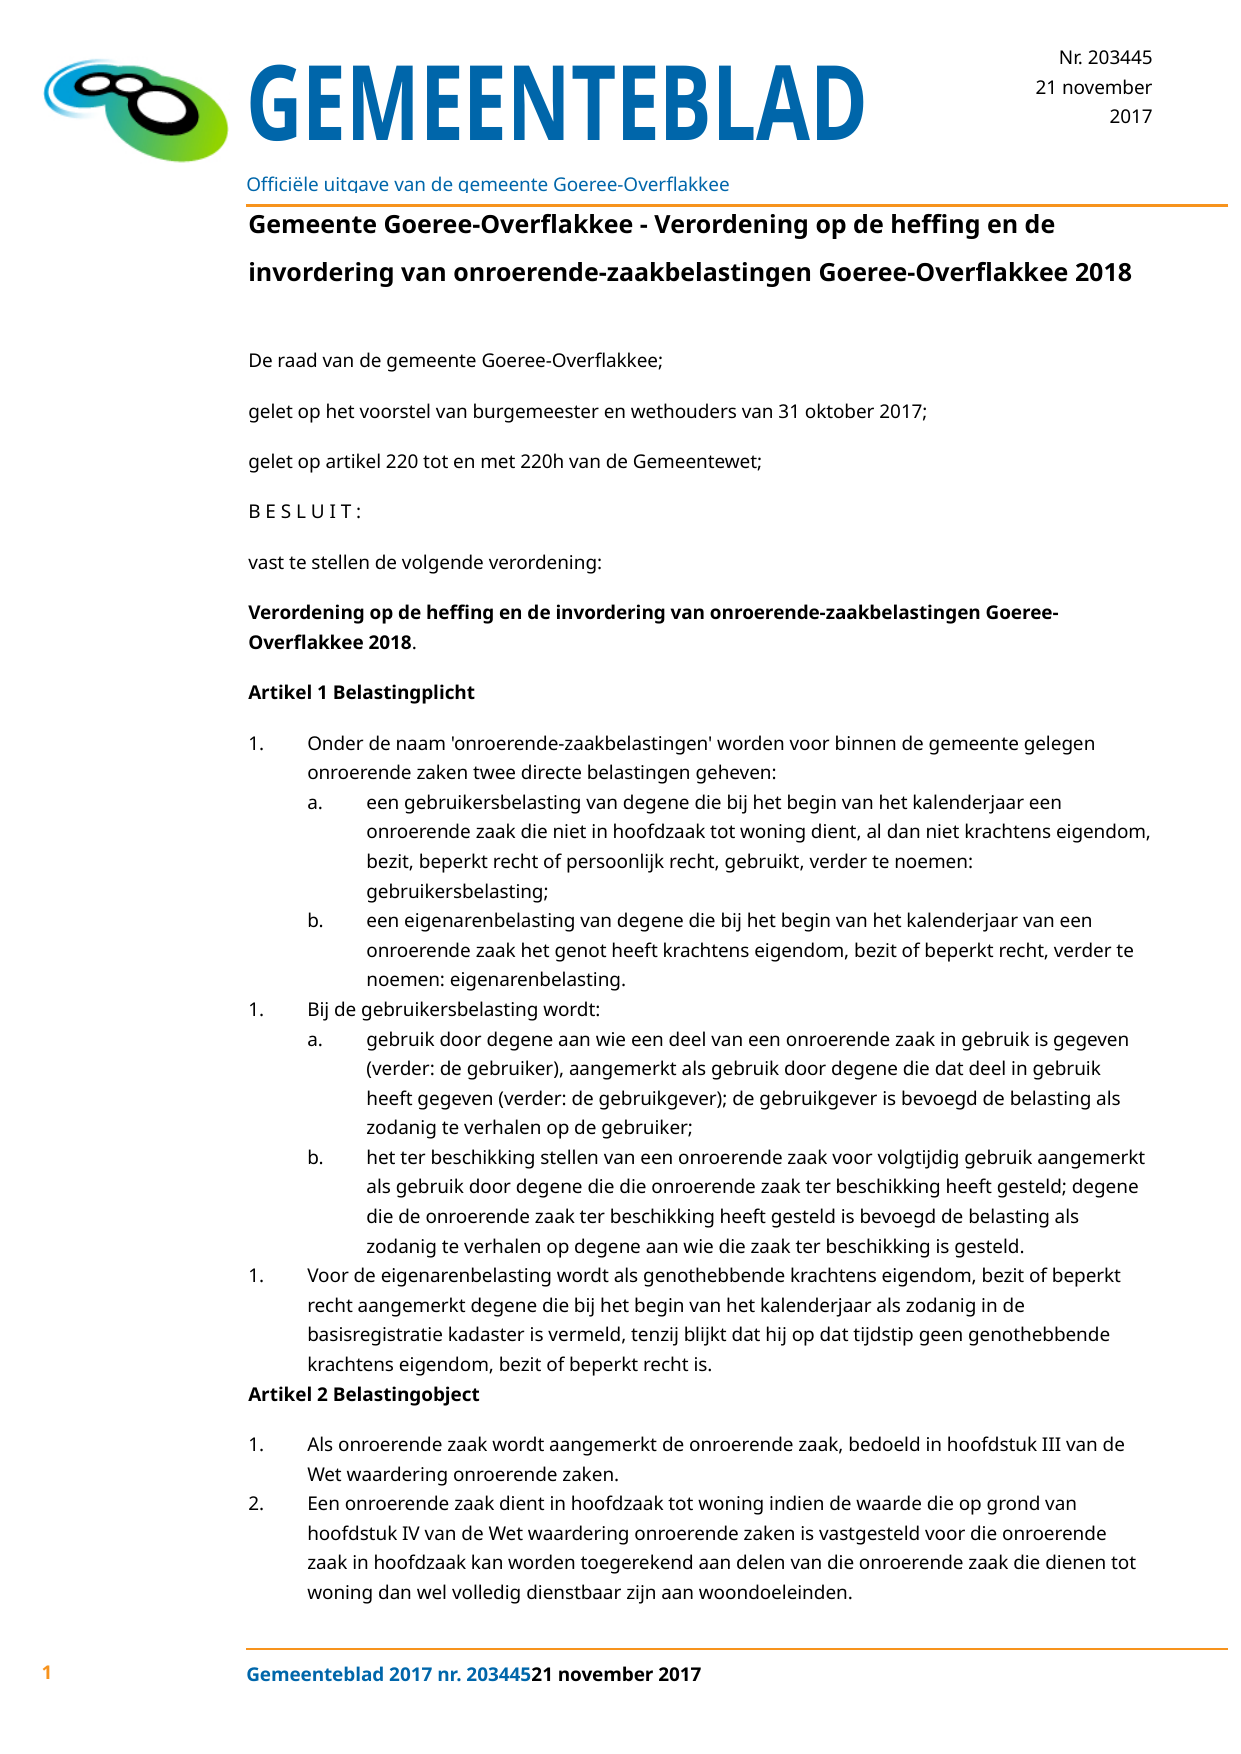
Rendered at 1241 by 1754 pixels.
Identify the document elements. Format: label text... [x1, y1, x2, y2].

text gelet op het voorstel van burgemeester en wethouders van 31 oktober 2017; [248, 398, 1152, 424]
text Artikel 1 Belastingplicht [248, 679, 1152, 705]
list Bij de gebruikersbelasting wordt: [248, 996, 1152, 1022]
picture [41, 47, 231, 172]
list gebruik door degene aan wie een deel van een onroerende zaak in gebruik is gegeven (verder: de gebruiker), aangemerkt als gebruik door degene die dat deel in gebruik heeft gegeven (verder: de gebruikgever); de gebruikgever is bevoegd de belasting als zodanig te verhalen op de gebruiker; [307, 1026, 1152, 1140]
list Als onroerende zaak wordt aangemerkt de onroerende zaak, bedoeld in hoofdstuk III van de Wet waardering onroerende zaken. [248, 1431, 1152, 1487]
list Onder de naam 'onroerende-zaakbelastingen' worden voor binnen de gemeente gelegen onroerende zaken twee directe belastingen geheven: [248, 730, 1152, 785]
text De raad van de gemeente Goeree-Overflakkee; [248, 347, 1152, 373]
list Voor de eigenarenbelasting wordt als genothebbende krachtens eigendom, bezit of beperkt recht aangemerkt degene die bij het begin van het kalenderjaar als zodanig in de basisregistratie kadaster is vermeld, tenzij blijkt dat hij op dat tijdstip geen genothebbende krachtens eigendom, bezit of beperkt recht is. [248, 1262, 1152, 1377]
list een eigenarenbelasting van degene die bij het begin van het kalenderjaar van een onroerende zaak het genot heeft krachtens eigendom, bezit of beperkt recht, verder te noemen: eigenarenbelasting. [307, 907, 1152, 992]
text Artikel 2 Belastingobject [248, 1381, 1152, 1407]
list een gebruikersbelasting van degene die bij het begin van het kalenderjaar een onroerende zaak die niet in hoofdzaak tot woning dient, al dan niet krachtens eigendom, bezit, beperkt recht of persoonlijk recht, gebruikt, verder te noemen: gebruikersbelasting; [307, 789, 1152, 904]
text B E S L U I T : [248, 499, 1152, 524]
text gelet op artikel 220 tot en met 220h van de Gemeentewet; [248, 448, 1152, 474]
text vast te stellen de volgende verordening: [248, 549, 1152, 575]
text Gemeente Goeree-Overflakkee - Verordening op de heffing en de invordering van onroerende-zaakbelastingen Goeree-Overflakkee 2018 [248, 207, 1152, 288]
list het ter beschikking stellen van een onroerende zaak voor volgtijdig gebruik aangemerkt als gebruik door degene die die onroerende zaak ter beschikking heeft gesteld; degene die de onroerende zaak ter beschikking heeft gesteld is bevoegd de belasting als zodanig te verhalen op degene aan wie die zaak ter beschikking is gesteld. [307, 1144, 1152, 1259]
text Verordening op de heffing en de invordering van onroerende-zaakbelastingen Goeree-Overflakkee 2018. [248, 599, 1152, 655]
list Een onroerende zaak dient in hoofdzaak tot woning indien de waarde die op grond van hoofdstuk IV van de Wet waardering onroerende zaken is vastgesteld voor die onroerende zaak in hoofdzaak kan worden toegerekend aan delen van die onroerende zaak die dienen tot woning dan wel volledig dienstbaar zijn aan woondoeleinden. [248, 1490, 1152, 1605]
